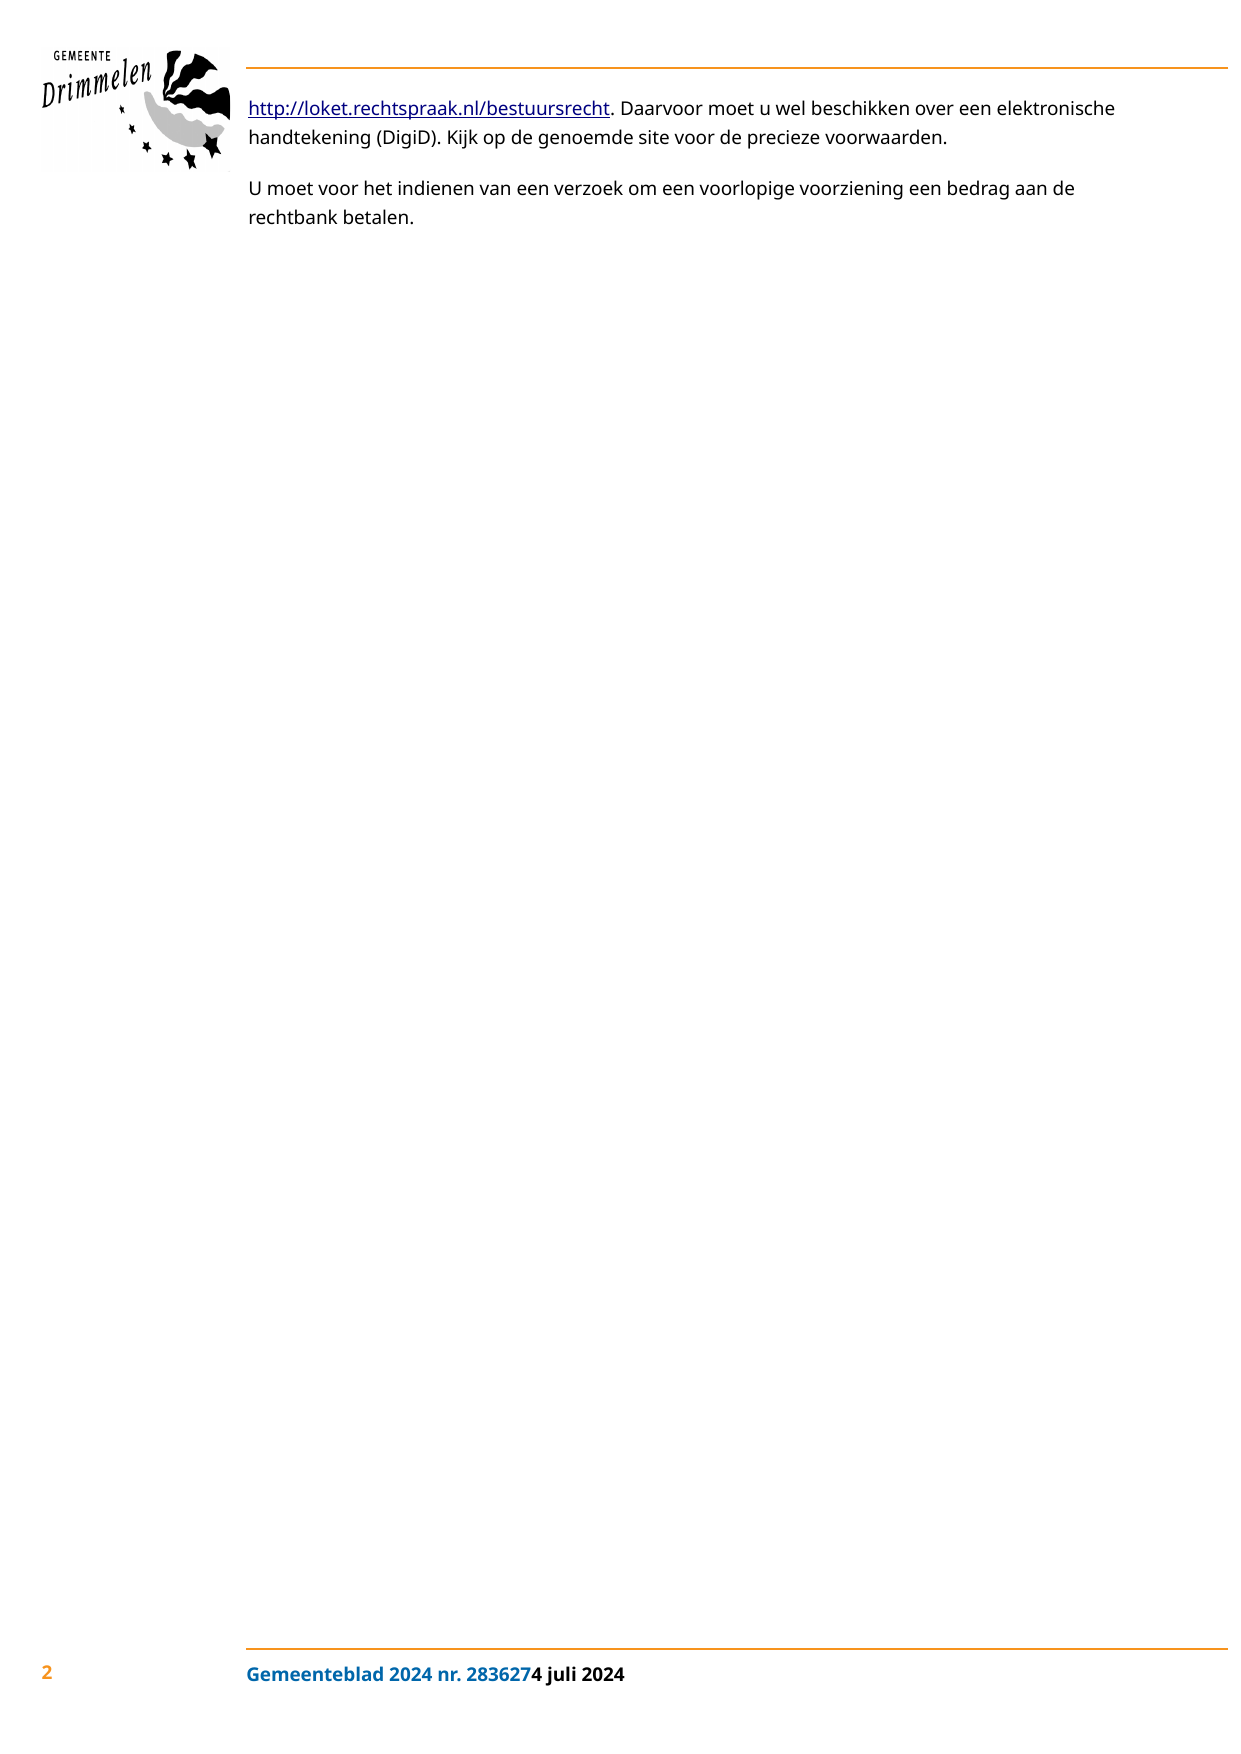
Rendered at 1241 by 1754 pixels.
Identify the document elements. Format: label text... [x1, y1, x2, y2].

text U moet voor het indienen van een verzoek om een voorlopige voorziening een bedrag aan de rechtbank betalen. [248, 175, 1152, 230]
text http://loket.rechtspraak.nl/bestuursrecht. Daarvoor moet u wel beschikken over een elektronische handtekening (DigiD). Kijk op de genoemde site voor de precieze voorwaarden. [248, 95, 1152, 150]
picture [41, 47, 231, 172]
